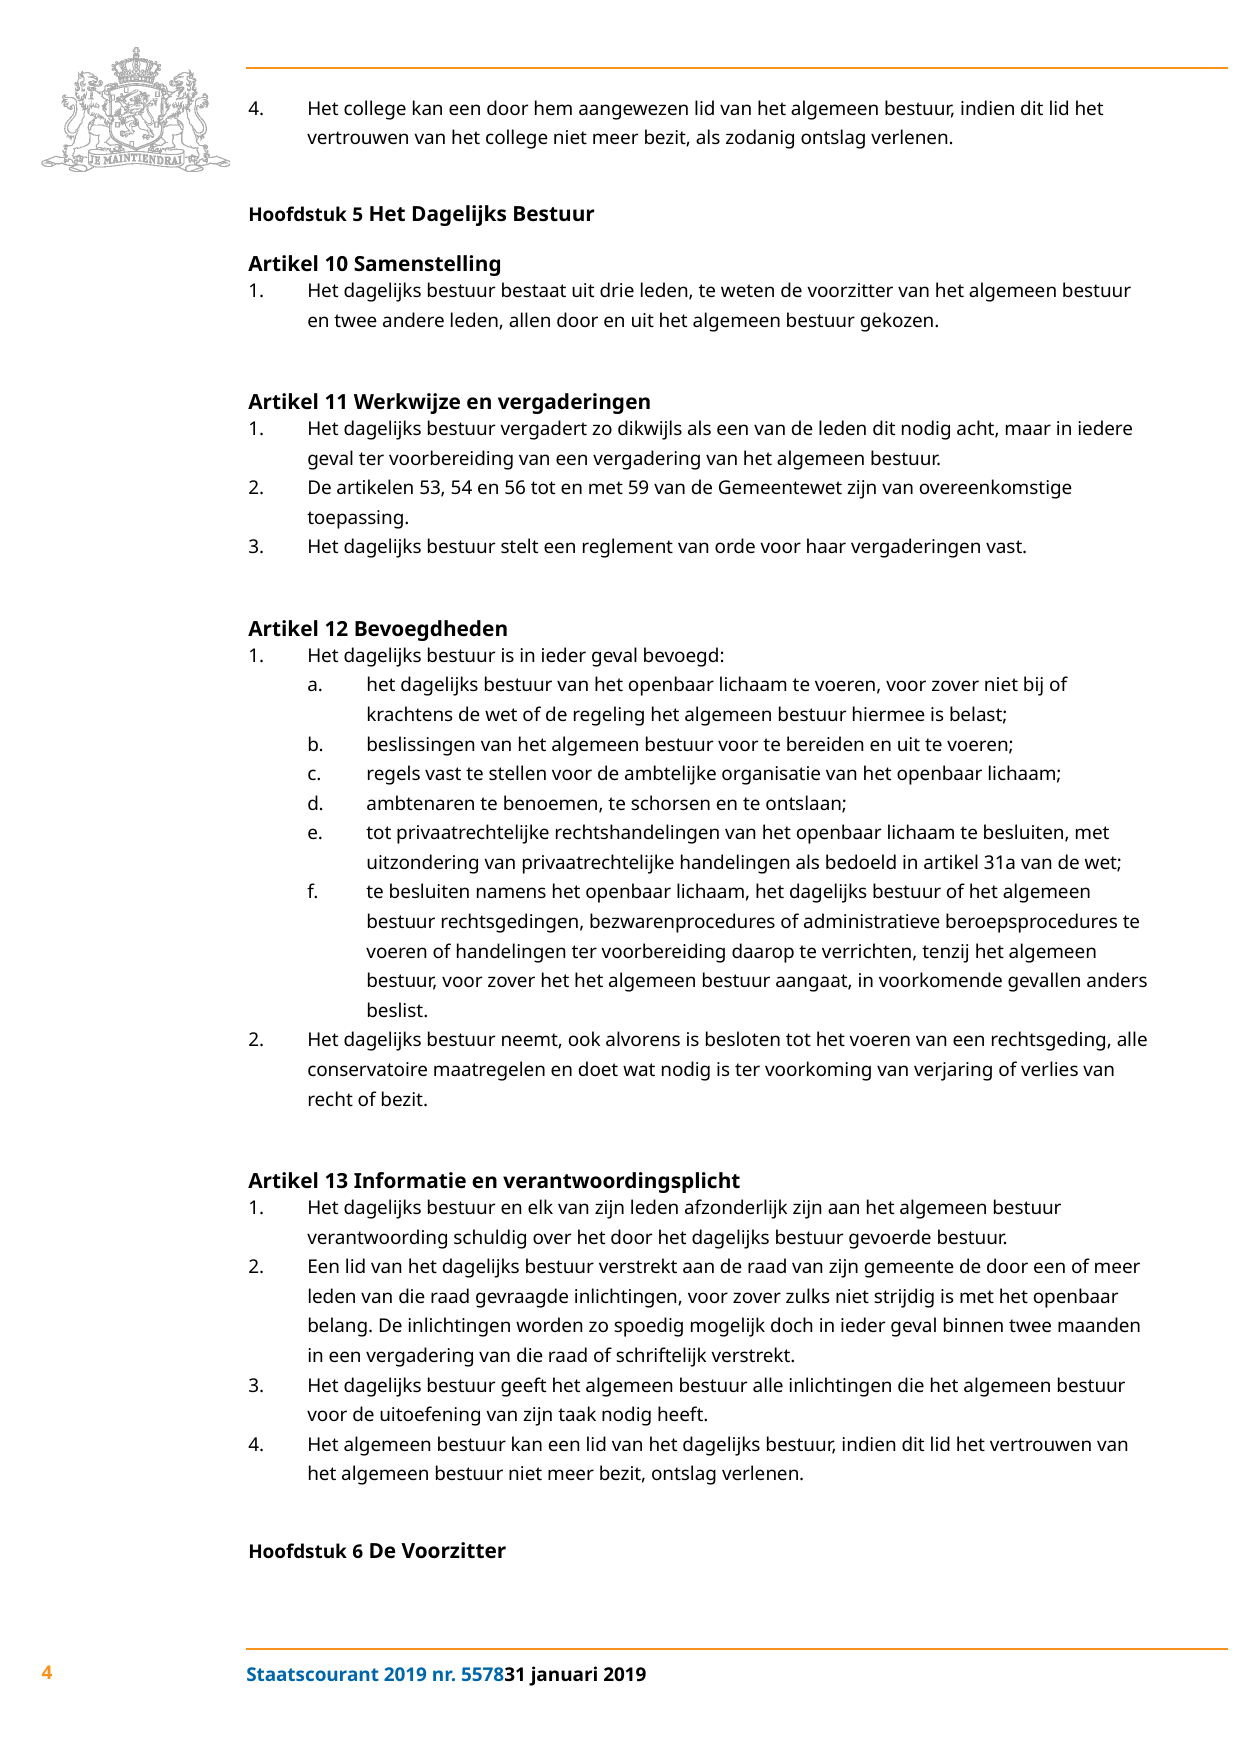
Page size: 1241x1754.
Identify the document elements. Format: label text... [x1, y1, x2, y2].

list Het dagelijks bestuur en elk van zijn leden afzonderlijk zijn aan het algemeen bestuur verantwoording schuldig over het door het dagelijks bestuur gevoerde bestuur. [248, 1194, 1152, 1249]
list Het dagelijks bestuur geeft het algemeen bestuur alle inlichtingen die het algemeen bestuur voor de uitoefening van zijn taak nodig heeft. [248, 1372, 1152, 1427]
list het dagelijks bestuur van het openbaar lichaam te voeren, voor zover niet bij of krachtens de wet of de regeling het algemeen bestuur hiermee is belast; [307, 672, 1152, 727]
list Het dagelijks bestuur stelt een reglement van orde voor haar vergaderingen vast. [248, 534, 1152, 559]
text Artikel 10 Samenstelling [248, 249, 1152, 277]
list Het dagelijks bestuur is in ieder geval bevoegd: [248, 642, 1152, 668]
list tot privaatrechtelijke rechtshandelingen van het openbaar lichaam te besluiten, met uitzondering van privaatrechtelijke handelingen als bedoeld in artikel 31a van de wet; [307, 819, 1152, 875]
list De artikelen 53, 54 en 56 tot en met 59 van de Gemeentewet zijn van overeenkomstige toepassing. [248, 474, 1152, 530]
list Een lid van het dagelijks bestuur verstrekt aan de raad van zijn gemeente de door een of meer leden van die raad gevraagde inlichtingen, voor zover zulks niet strijdig is met het openbaar belang. De inlichtingen worden zo spoedig mogelijk doch in ieder geval binnen twee maanden in een vergadering van die raad of schriftelijk verstrekt. [248, 1253, 1152, 1368]
list Het algemeen bestuur kan een lid van het dagelijks bestuur, indien dit lid het vertrouwen van het algemeen bestuur niet meer bezit, ontslag verlenen. [248, 1431, 1152, 1486]
list Het college kan een door hem aangewezen lid van het algemeen bestuur, indien dit lid het vertrouwen van het college niet meer bezit, als zodanig ontslag verlenen. [248, 95, 1152, 150]
list beslissingen van het algemeen bestuur voor te bereiden en uit te voeren; [307, 731, 1152, 757]
list Het dagelijks bestuur bestaat uit drie leden, te weten de voorzitter van het algemeen bestuur en twee andere leden, allen door en uit het algemeen bestuur gekozen. [248, 277, 1152, 333]
picture [41, 47, 231, 172]
text Artikel 13 Informatie en verantwoordingsplicht [248, 1166, 1152, 1194]
text Hoofdstuk 6 De Voorzitter [248, 1536, 1152, 1564]
list Het dagelijks bestuur neemt, ook alvorens is besloten tot het voeren van een rechtsgeding, alle conservatoire maatregelen en doet wat nodig is ter voorkoming van verjaring of verlies van recht of bezit. [248, 1027, 1152, 1112]
list ambtenaren te benoemen, te schorsen en te ontslaan; [307, 790, 1152, 816]
list te besluiten namens het openbaar lichaam, het dagelijks bestuur of het algemeen bestuur rechtsgedingen, bezwarenprocedures of administratieve beroepsprocedures te voeren of handelingen ter voorbereiding daarop te verrichten, tenzij het algemeen bestuur, voor zover het het algemeen bestuur aangaat, in voorkomende gevallen anders beslist. [307, 879, 1152, 1023]
text Artikel 11 Werkwijze en vergaderingen [248, 387, 1152, 415]
text Hoofdstuk 5 Het Dagelijks Bestuur [248, 199, 1152, 228]
list Het dagelijks bestuur vergadert zo dikwijls als een van de leden dit nodig acht, maar in iedere geval ter voorbereiding van een vergadering van het algemeen bestuur. [248, 415, 1152, 471]
list regels vast te stellen voor de ambtelijke organisatie van het openbaar lichaam; [307, 760, 1152, 786]
text Artikel 12 Bevoegdheden [248, 614, 1152, 642]
